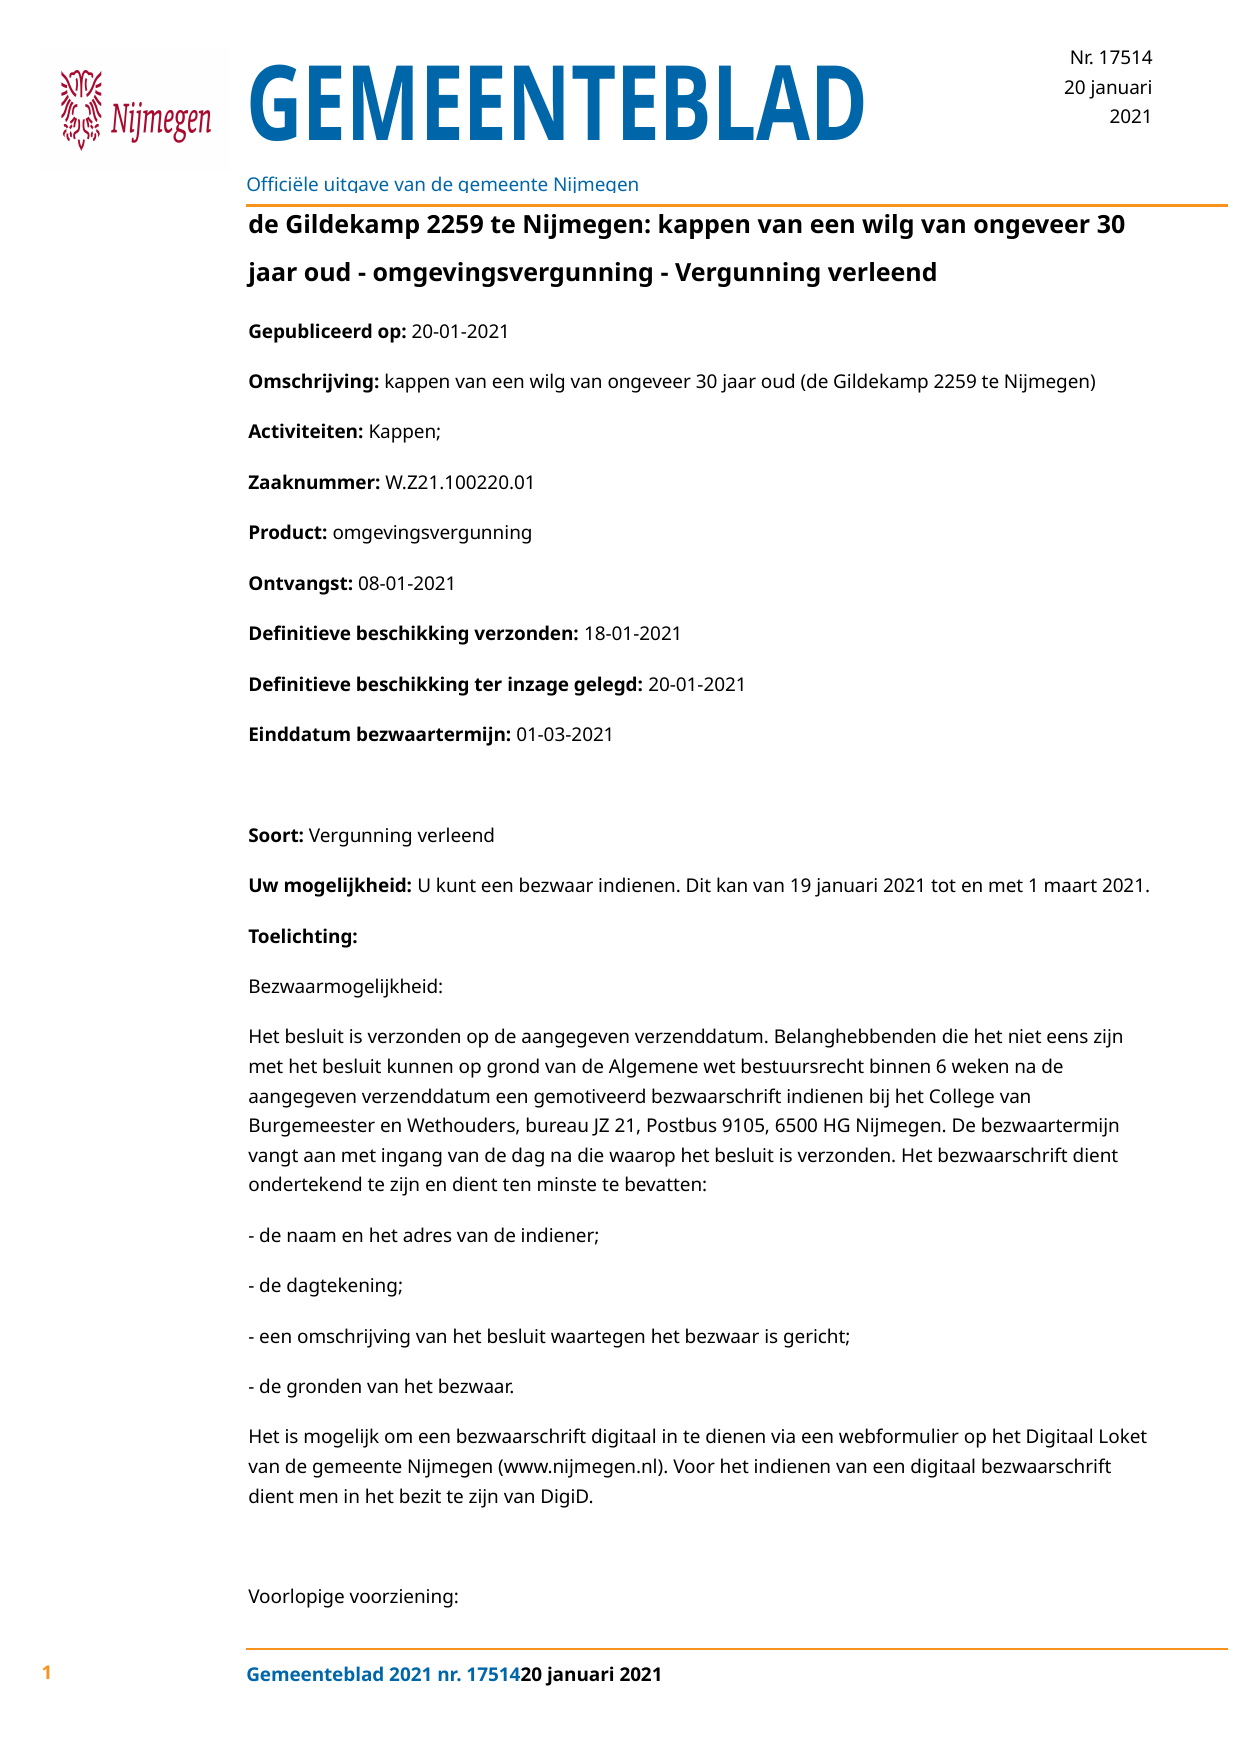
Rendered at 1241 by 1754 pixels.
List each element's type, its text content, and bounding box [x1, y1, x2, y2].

text Definitieve beschikking verzonden: 18-01-2021 [248, 620, 1152, 646]
text Product: omgevingsvergunning [248, 519, 1152, 545]
text Gepubliceerd op: 20-01-2021 [248, 318, 1152, 344]
picture [41, 47, 231, 172]
text Einddatum bezwaartermijn: 01-03-2021 [248, 721, 1152, 747]
text - een omschrijving van het besluit waartegen het bezwaar is gericht; [248, 1323, 1152, 1349]
text Het besluit is verzonden op de aangegeven verzenddatum. Belanghebbenden die het niet eens zijn met het besluit kunnen op grond van de Algemene wet bestuursrecht binnen 6 weken na de aangegeven verzenddatum een gemotiveerd bezwaarschrift indienen bij het College van Burgemeester en Wethouders, bureau JZ 21, Postbus 9105, 6500 HG Nijmegen. De bezwaartermijn vangt aan met ingang van de dag na die waarop het besluit is verzonden. Het bezwaarschrift dient ondertekend te zijn en dient ten minste te bevatten: [248, 1024, 1152, 1197]
text Bezwaarmogelijkheid: [248, 973, 1152, 999]
text - de gronden van het bezwaar. [248, 1373, 1152, 1399]
text Uw mogelijkheid: U kunt een bezwaar indienen. Dit kan van 19 januari 2021 tot en met 1 maart 2021. [248, 872, 1152, 898]
text Zaaknummer: W.Z21.100220.01 [248, 469, 1152, 495]
text Het is mogelijk om een bezwaarschrift digitaal in te dienen via een webformulier op het Digitaal Loket van de gemeente Nijmegen (www.nijmegen.nl). Voor het indienen van een digitaal bezwaarschrift dient men in het bezit te zijn van DigiD. [248, 1424, 1152, 1509]
text Toelichting: [248, 923, 1152, 949]
text Activiteiten: Kappen; [248, 419, 1152, 444]
text Ontvangst: 08-01-2021 [248, 570, 1152, 596]
text de Gildekamp 2259 te Nijmegen: kappen van een wilg van ongeveer 30 jaar oud - omgevingsvergunning - Vergunning verleend [248, 207, 1152, 288]
text Voorlopige voorziening: [248, 1584, 1152, 1609]
text Definitieve beschikking ter inzage gelegd: 20-01-2021 [248, 671, 1152, 697]
text - de dagtekening; [248, 1272, 1152, 1298]
text Omschrijving: kappen van een wilg van ongeveer 30 jaar oud (de Gildekamp 2259 te Nijmegen) [248, 368, 1152, 394]
text Soort: Vergunning verleend [248, 822, 1152, 848]
text - de naam en het adres van de indiener; [248, 1222, 1152, 1248]
